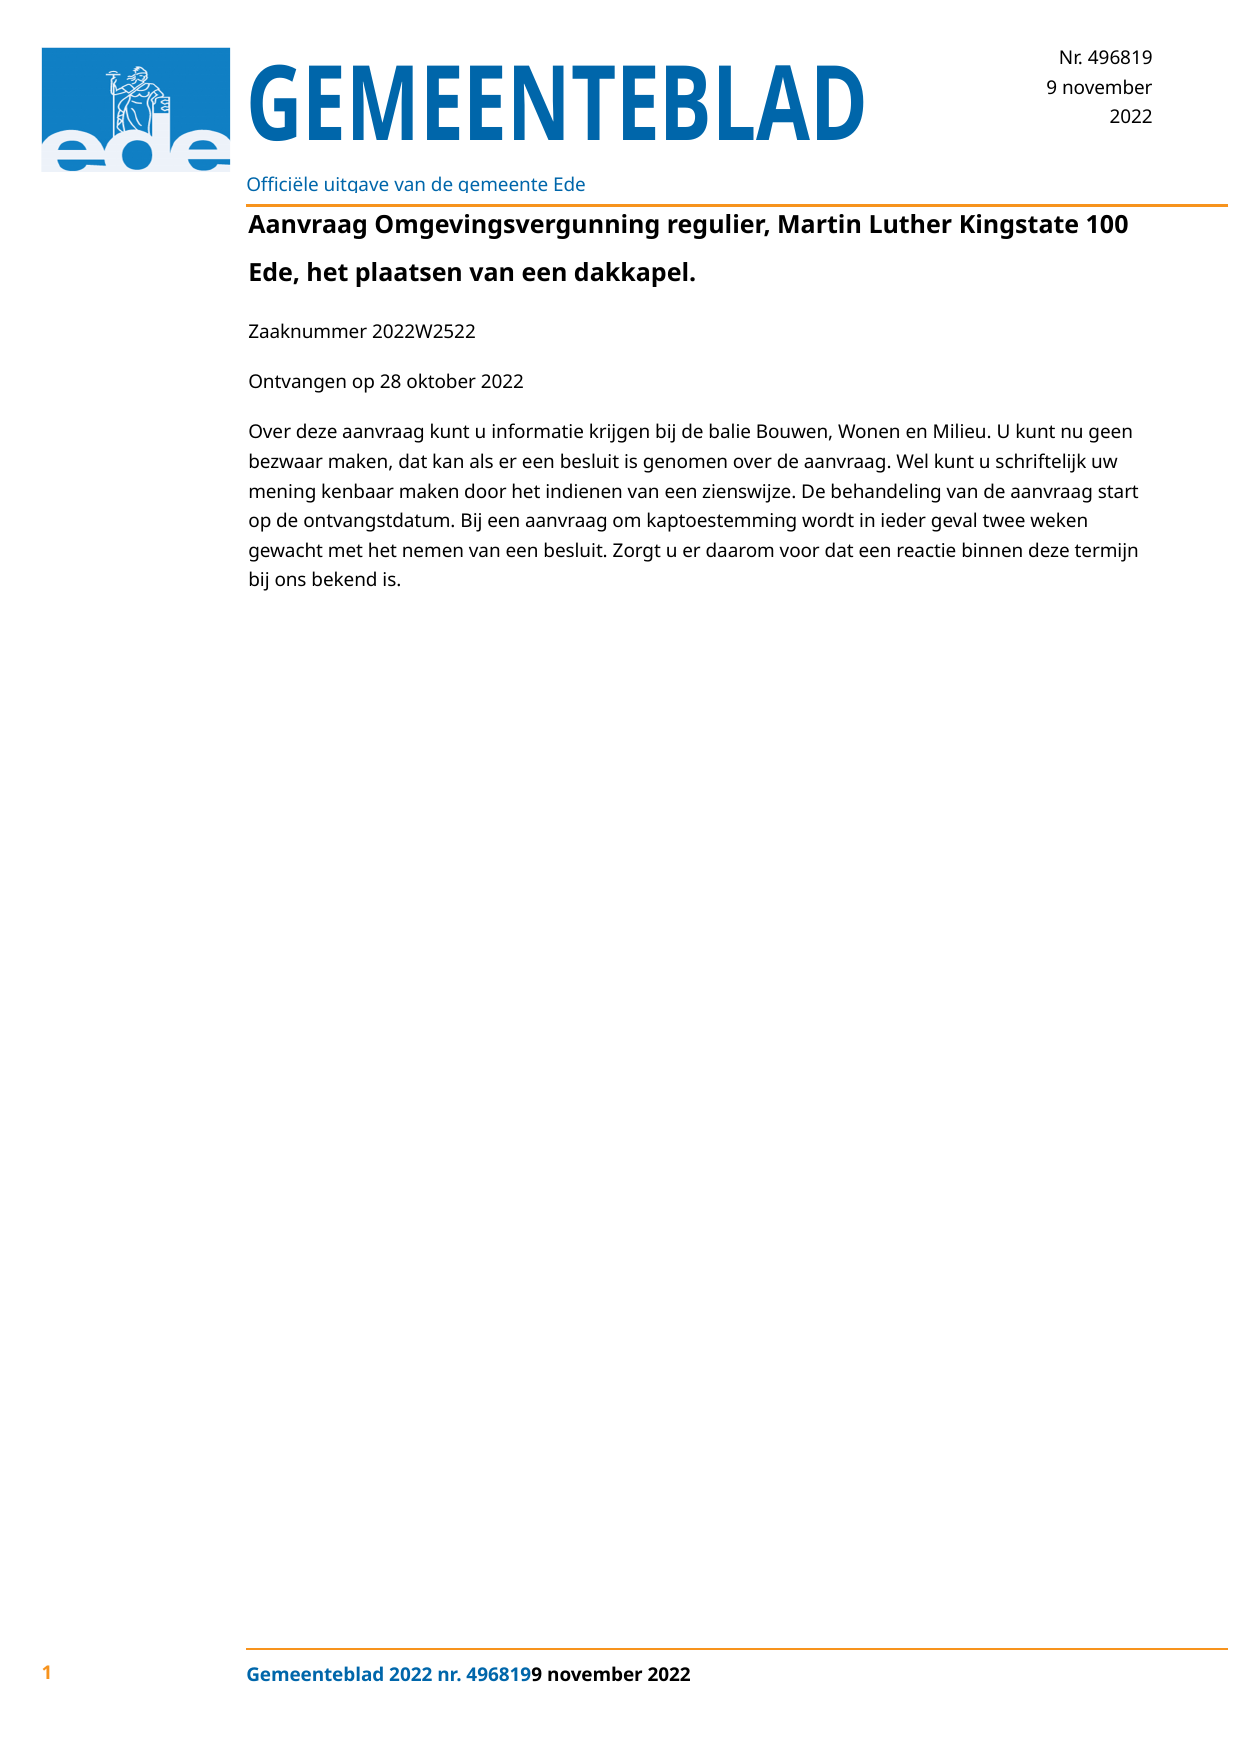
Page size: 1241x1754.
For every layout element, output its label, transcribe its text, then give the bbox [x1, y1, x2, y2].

text Over deze aanvraag kunt u informatie krijgen bij de balie Bouwen, Wonen en Milieu. U kunt nu geen bezwaar maken, dat kan als er een besluit is genomen over de aanvraag. Wel kunt u schriftelijk uw mening kenbaar maken door het indienen van een zienswijze. De behandeling van de aanvraag start op de ontvangstdatum. Bij een aanvraag om kaptoestemming wordt in ieder geval twee weken gewacht met het nemen van een besluit. Zorgt u er daarom voor dat een reactie binnen deze termijn bij ons bekend is. [248, 419, 1152, 592]
text Ontvangen op 28 oktober 2022 [248, 368, 1152, 394]
picture [41, 47, 231, 172]
text Aanvraag Omgevingsvergunning regulier, Martin Luther Kingstate 100 Ede, het plaatsen van een dakkapel. [248, 207, 1152, 288]
text Zaaknummer 2022W2522 [248, 318, 1152, 344]
